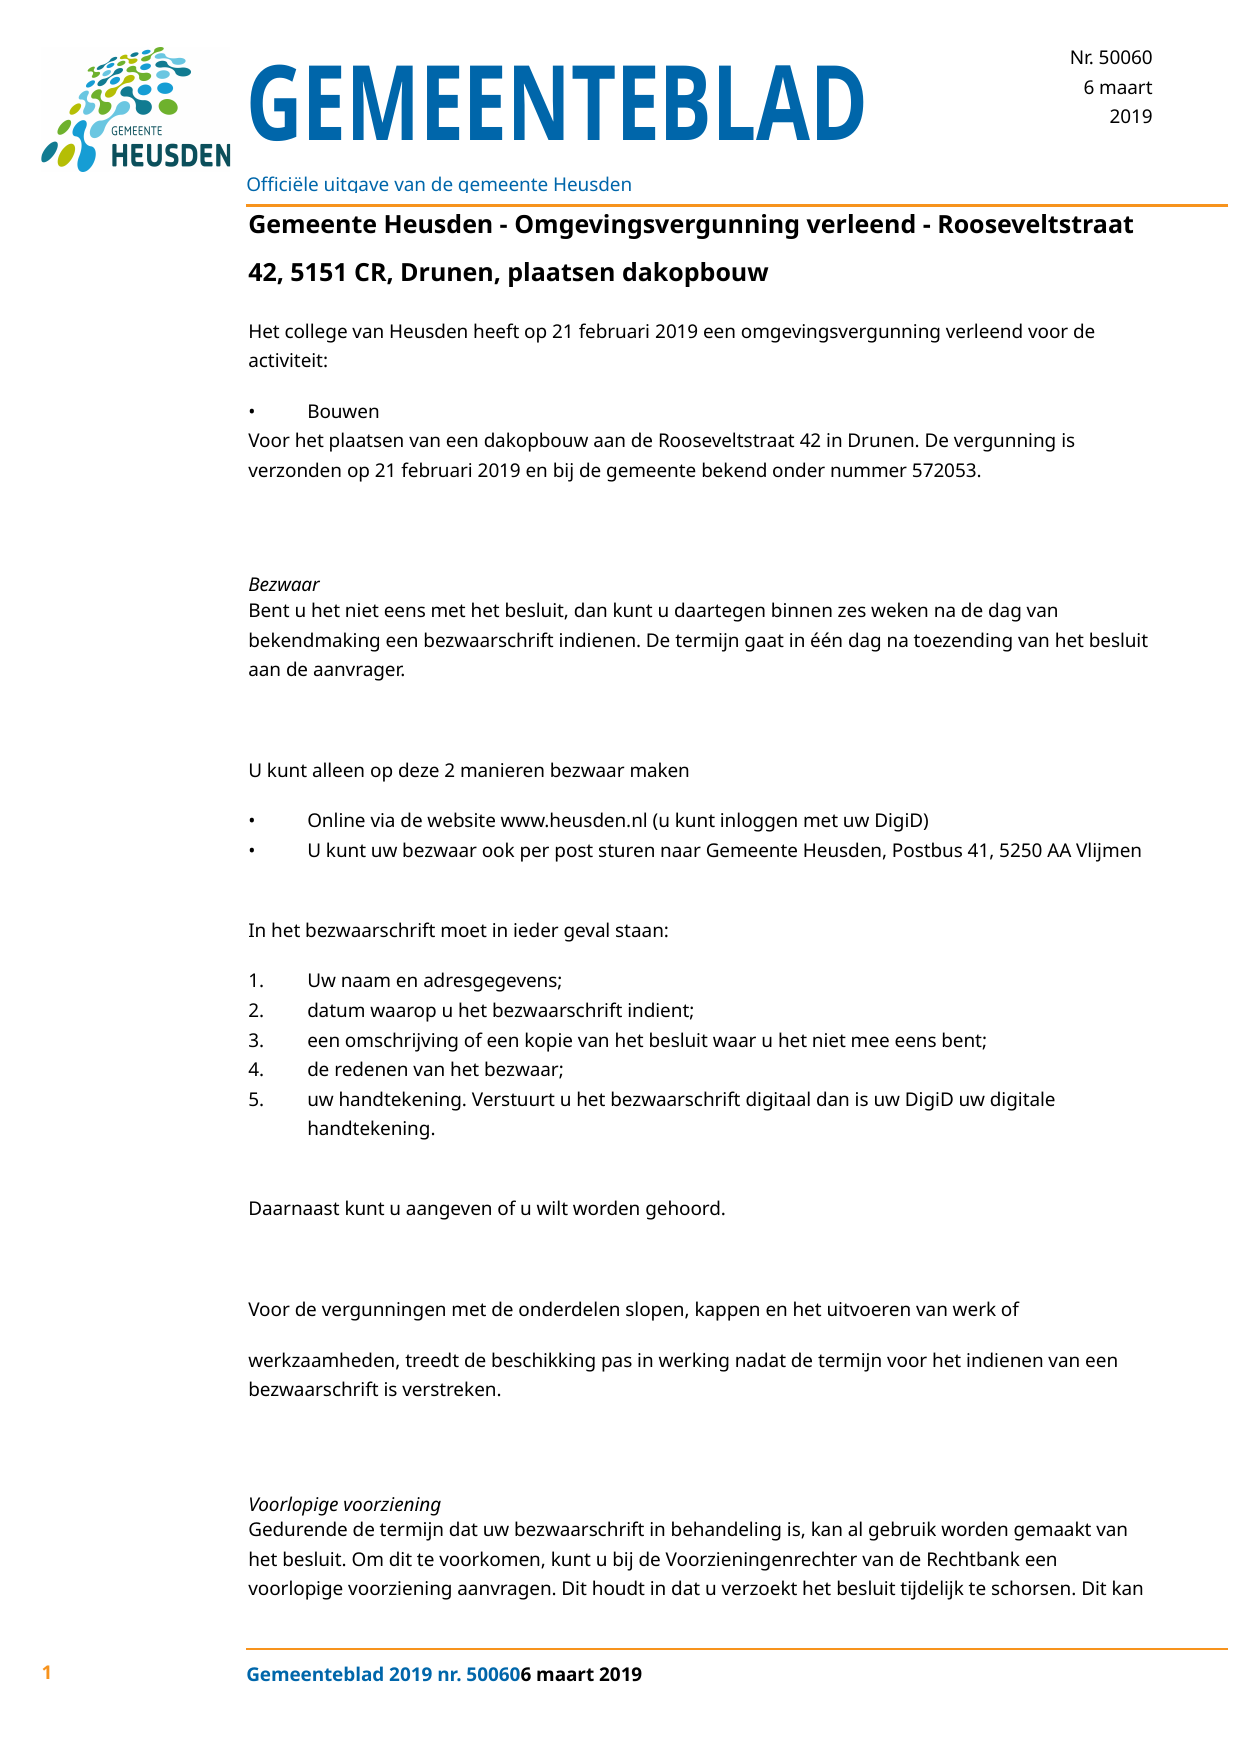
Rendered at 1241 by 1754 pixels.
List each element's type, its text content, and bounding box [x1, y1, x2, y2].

text Gemeente Heusden - Omgevingsvergunning verleend - Rooseveltstraat 42, 5151 CR, Drunen, plaatsen dakopbouw [248, 207, 1152, 288]
text In het bezwaarschrift moet in ieder geval staan: [248, 917, 1152, 943]
list U kunt uw bezwaar ook per post sturen naar Gemeente Heusden, Postbus 41, 5250 AA Vlijmen [248, 837, 1152, 863]
list uw handtekening. Verstuurt u het bezwaarschrift digitaal dan is uw DigiD uw digitale handtekening. [248, 1086, 1152, 1141]
list een omschrijving of een kopie van het besluit waar u het niet mee eens bent; [248, 1027, 1152, 1052]
list Bouwen [248, 398, 1152, 424]
text werkzaamheden, treedt de beschikking pas in werking nadat de termijn voor het indienen van een bezwaarschrift is verstreken. [248, 1347, 1152, 1402]
text Het college van Heusden heeft op 21 februari 2019 een omgevingsvergunning verleend voor de activiteit: [248, 318, 1152, 373]
text Voor het plaatsen van een dakopbouw aan de Rooseveltstraat 42 in Drunen. De vergunning is verzonden op 21 februari 2019 en bij de gemeente bekend onder nummer 572053. [248, 427, 1152, 483]
text Voorlopige voorziening [248, 1491, 1152, 1516]
text Bent u het niet eens met het besluit, dan kunt u daartegen binnen zes weken na de dag van bekendmaking een bezwaarschrift indienen. De termijn gaat in één dag na toezending van het besluit aan de aanvrager. [248, 597, 1152, 682]
list datum waarop u het bezwaarschrift indient; [248, 997, 1152, 1023]
list Online via de website www.heusden.nl (u kunt inloggen met uw DigiD) [248, 808, 1152, 833]
picture [41, 47, 231, 172]
text Gedurende de termijn dat uw bezwaarschrift in behandeling is, kan al gebruik worden gemaakt van het besluit. Om dit te voorkomen, kunt u bij de Voorzieningenrechter van de Rechtbank een voorlopige voorziening aanvragen. Dit houdt in dat u verzoekt het besluit tijdelijk te schorsen. Dit kan [248, 1516, 1152, 1601]
list Uw naam en adresgegevens; [248, 968, 1152, 993]
text Daarnaast kunt u aangeven of u wilt worden gehoord. [248, 1196, 1152, 1221]
text U kunt alleen op deze 2 manieren bezwaar maken [248, 757, 1152, 783]
text Voor de vergunningen met de onderdelen slopen, kappen en het uitvoeren van werk of [248, 1296, 1152, 1322]
text Bezwaar [248, 571, 1152, 597]
list de redenen van het bezwaar; [248, 1056, 1152, 1082]
